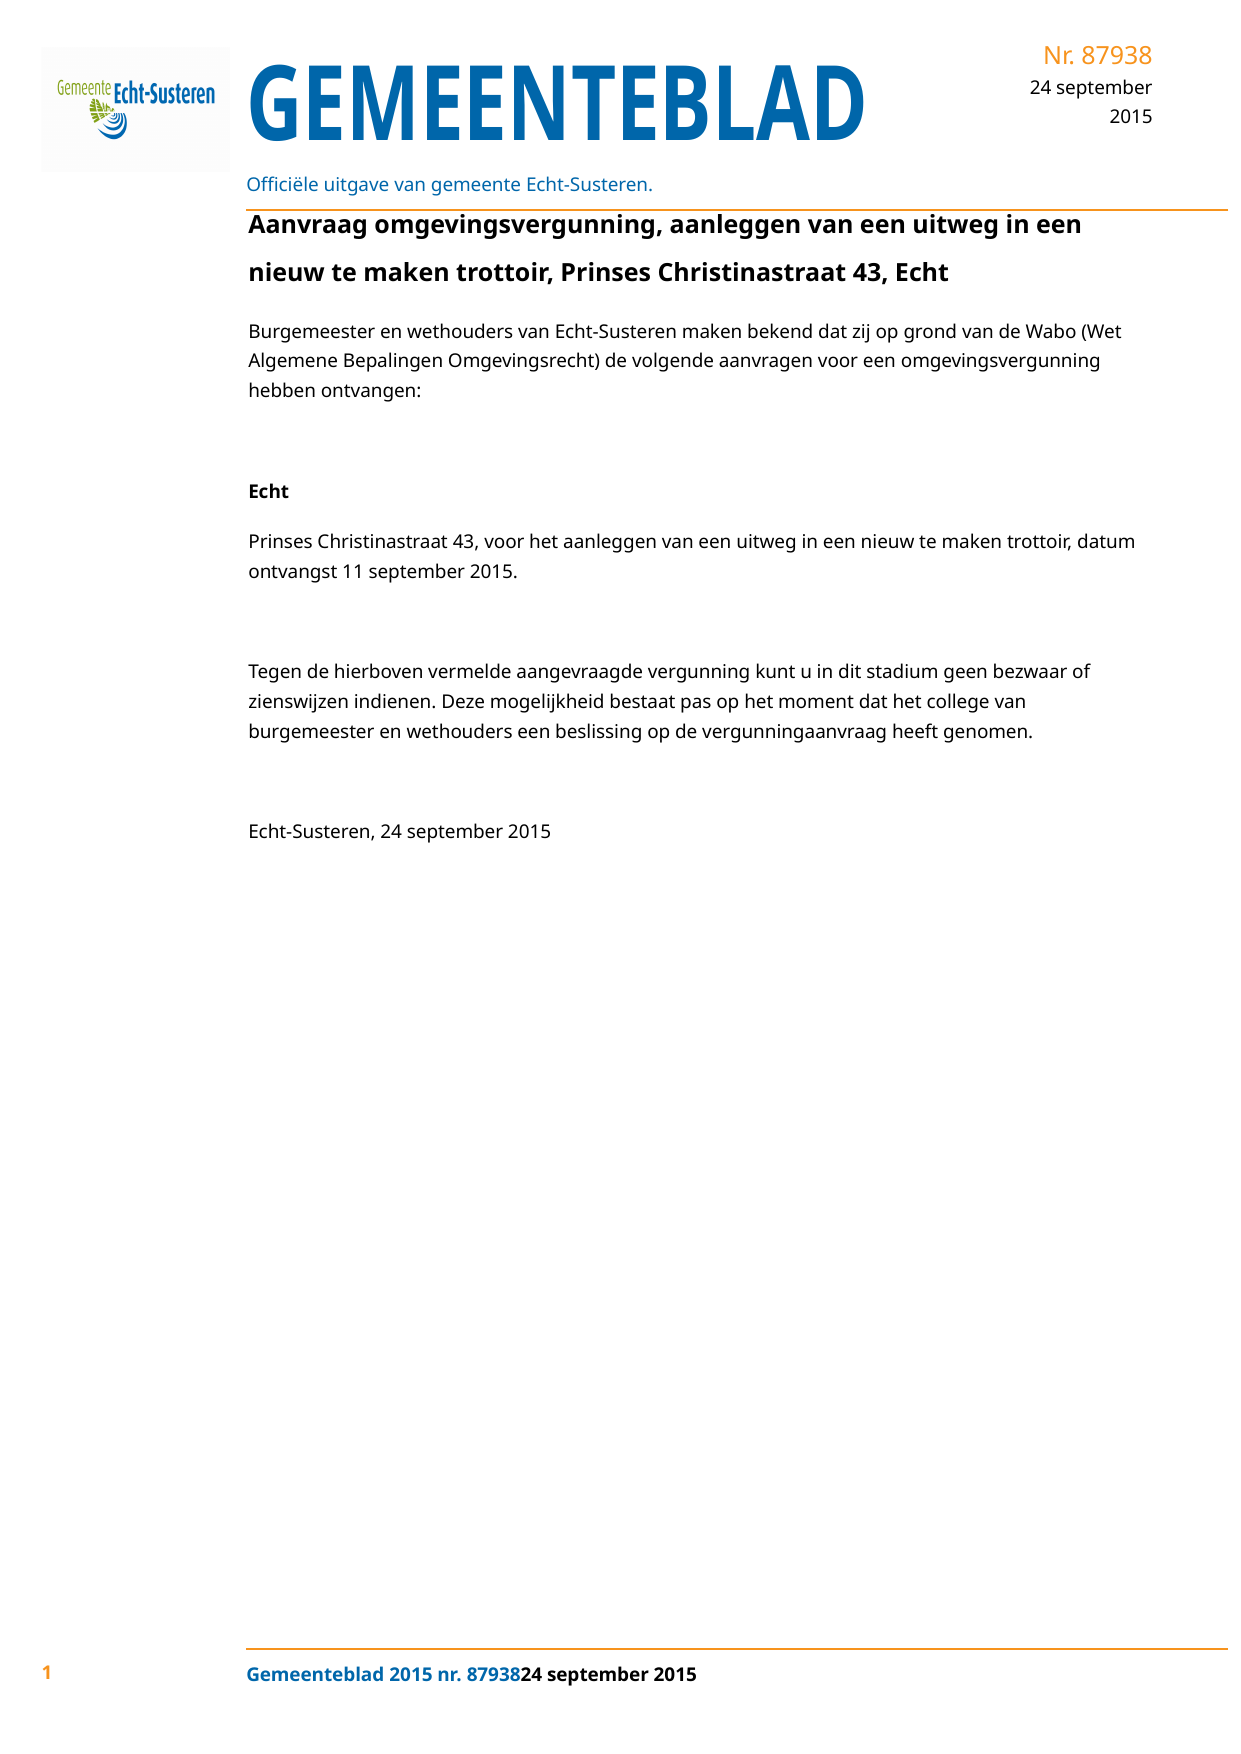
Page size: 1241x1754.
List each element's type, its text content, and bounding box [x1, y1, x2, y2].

text Aanvraag omgevingsvergunning, aanleggen van een uitweg in een nieuw te maken trottoir, Prinses Christinastraat 43, Echt [248, 211, 1152, 288]
text Prinses Christinastraat 43, voor het aanleggen van een uitweg in een nieuw te maken trottoir, datum ontvangst 11 september 2015. [248, 528, 1152, 584]
text Echt [248, 478, 1152, 504]
text Tegen de hierboven vermelde aangevraagde vergunning kunt u in dit stadium geen bezwaar of zienswijzen indienen. Deze mogelijkheid bestaat pas op het moment dat het college van burgemeester en wethouders een beslissing op de vergunningaanvraag heeft genomen. [248, 659, 1152, 744]
text Echt-Susteren, 24 september 2015 [248, 819, 1152, 844]
text Burgemeester en wethouders van Echt-Susteren maken bekend dat zij op grond van de Wabo (Wet Algemene Bepalingen Omgevingsrecht) de volgende aanvragen voor een omgevingsvergunning hebben ontvangen: [248, 318, 1152, 403]
picture [41, 47, 231, 172]
